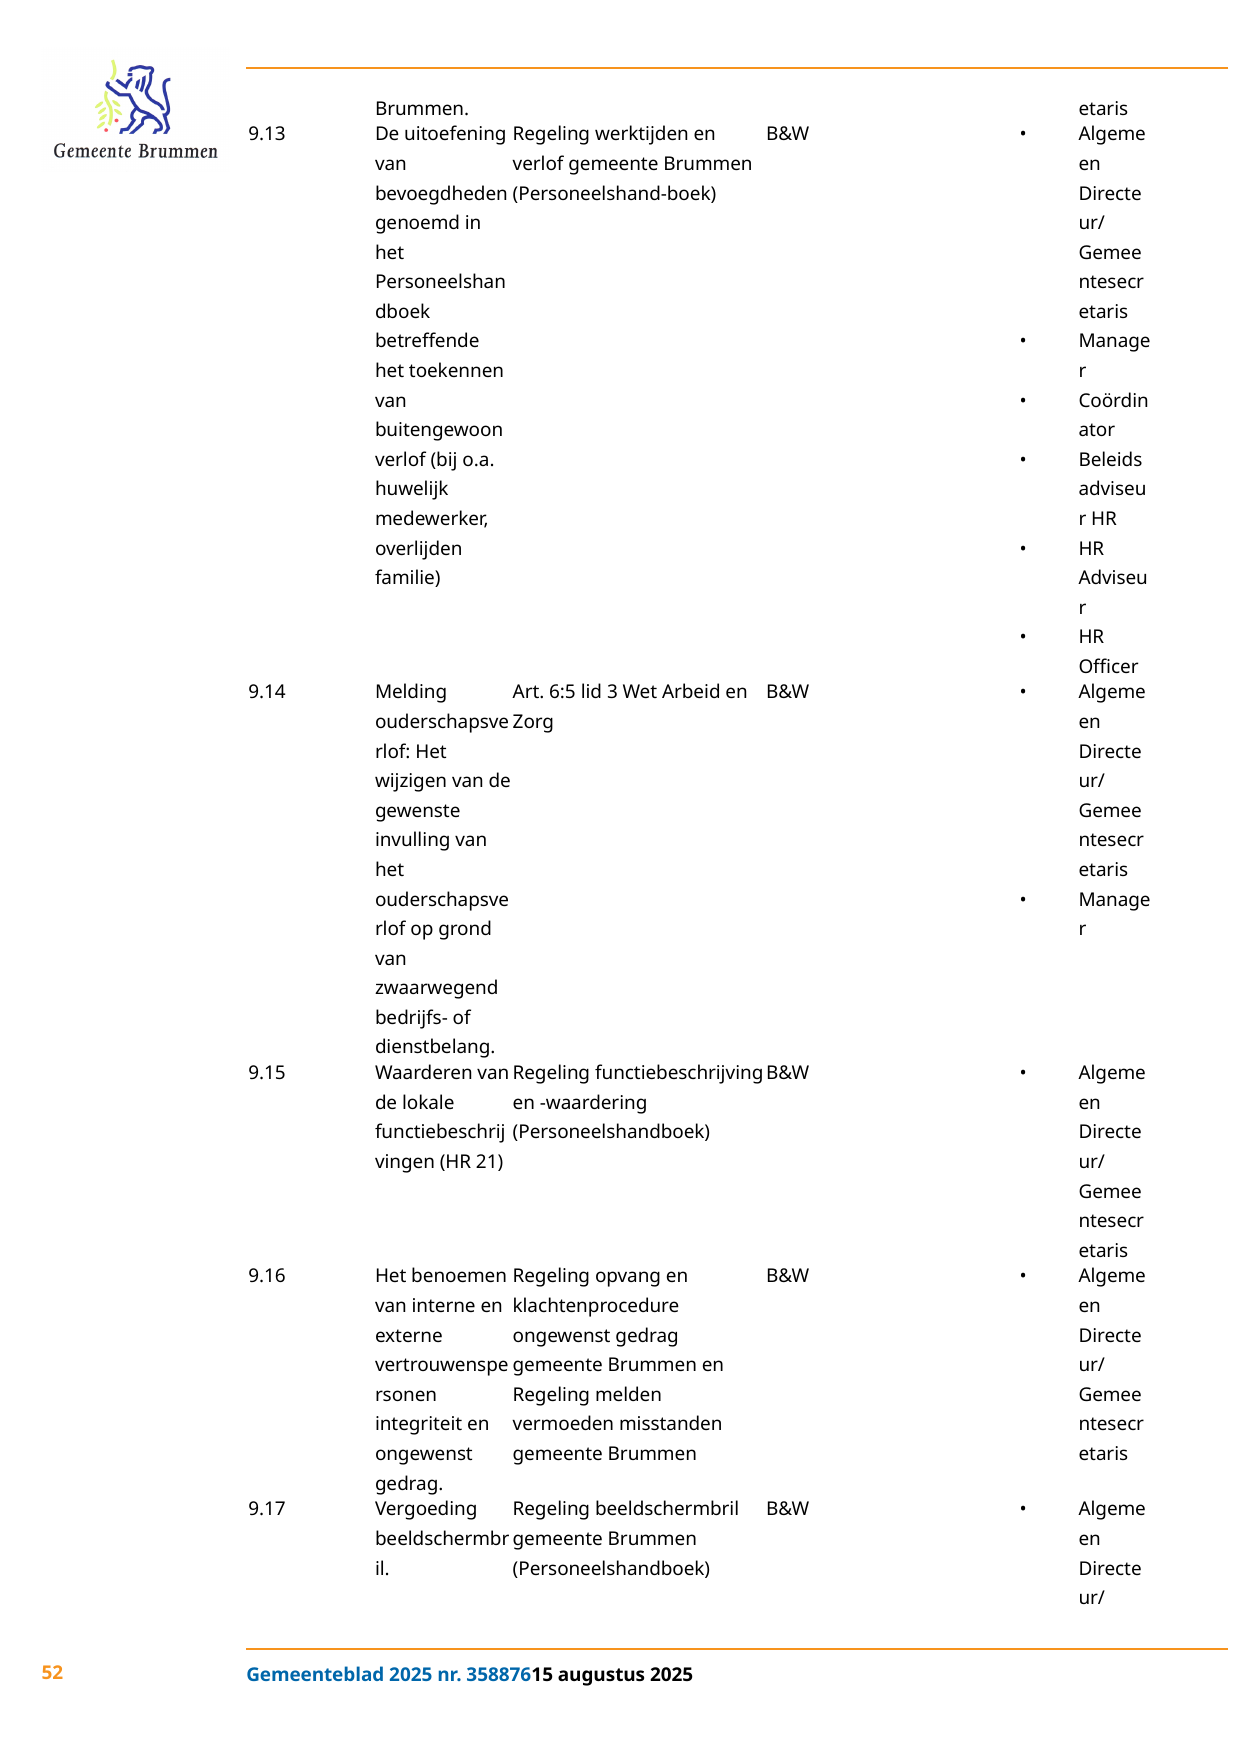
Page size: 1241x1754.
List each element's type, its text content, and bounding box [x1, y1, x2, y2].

table_cell 9.17 [248, 1496, 375, 1610]
table_cell Algemeen Directeur/ Gemeentesecretaris Manager [1019, 679, 1152, 1059]
table_cell De uitoefening van bevoegdheden genoemd in het Personeelshandboek betreffende het toekennen van buitengewoon verlof (bij o.a. huwelijk medewerker, overlijden familie) [375, 121, 512, 679]
table_cell Regeling werktijden en verlof gemeente Brummen (Personeelshand-boek) [513, 121, 766, 679]
table_cell Waarderen van de lokale functiebeschrijvingen (HR 21) [375, 1060, 512, 1263]
table_cell Regeling functiebeschrijving en -waardering (Personeelshandboek) [513, 1060, 766, 1263]
picture [41, 47, 231, 172]
table_cell Algemeen Directeur/ Gemeentesecretaris [1019, 1060, 1152, 1263]
table_cell Algemeen Directeur/ [1019, 1496, 1152, 1610]
table_cell [893, 121, 1019, 679]
table_cell [893, 679, 1019, 1059]
table_cell [513, 95, 766, 121]
table_cell Art. 6:5 lid 3 Wet Arbeid en Zorg [513, 679, 766, 1059]
table_cell 9.14 [248, 679, 375, 1059]
table_cell 9.16 [248, 1263, 375, 1496]
table_cell B&W [766, 1496, 893, 1610]
table_cell Algemeen Directeur/ Gemeentesecretaris Manager Coördinator Beleidsadviseur HR HR Adviseur HR Officer [1019, 121, 1152, 679]
table_cell Regeling beeldschermbril gemeente Brummen (Personeelshandboek) [513, 1496, 766, 1610]
table_cell Het benoemen van interne en externe vertrouwenspersonen integriteit en ongewenst gedrag. [375, 1263, 512, 1496]
table_cell B&W [766, 679, 893, 1059]
table_cell [766, 95, 893, 121]
table_cell Melding ouderschapsverlof: Het wijzigen van de gewenste invulling van het ouderschapsverlof op grond van zwaarwegend bedrijfs- of dienstbelang. [375, 679, 512, 1059]
table_cell 9.15 [248, 1060, 375, 1263]
table_cell B&W [766, 121, 893, 679]
table_cell B&W [766, 1263, 893, 1496]
table_cell Algemeen Directeur/ Gemeentesecretaris [1019, 1263, 1152, 1496]
table_cell B&W [766, 1060, 893, 1263]
table_cell etaris [1019, 95, 1152, 121]
table_cell [893, 1060, 1019, 1263]
table_cell [893, 95, 1019, 121]
table_cell Brummen. [375, 95, 512, 121]
table_cell 9.13 [248, 121, 375, 679]
table_cell Vergoeding beeldschermbril. [375, 1496, 512, 1610]
table_cell Regeling opvang en klachtenprocedure ongewenst gedrag gemeente Brummen en Regeling melden vermoeden misstanden gemeente Brummen [513, 1263, 766, 1496]
table_cell [893, 1496, 1019, 1610]
table_cell [248, 95, 375, 121]
table_cell [893, 1263, 1019, 1496]
